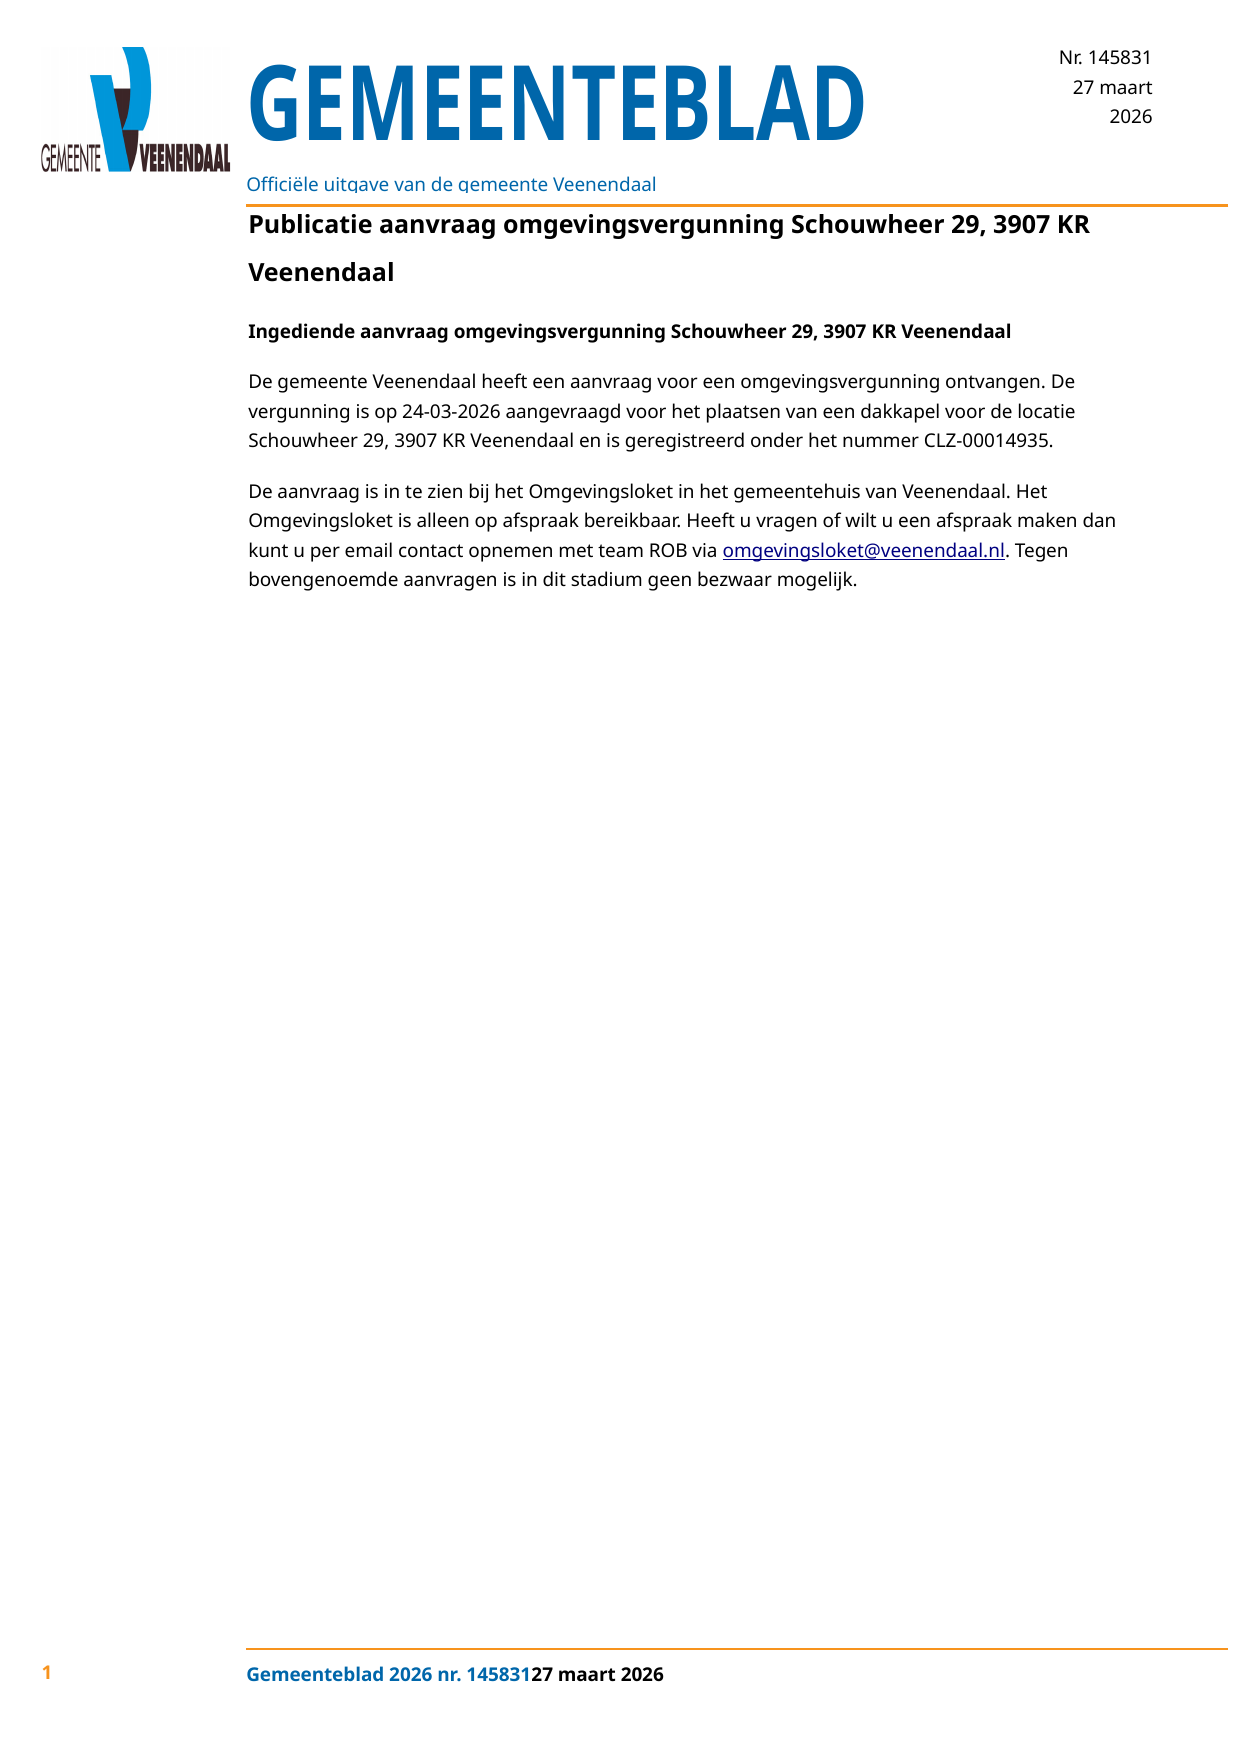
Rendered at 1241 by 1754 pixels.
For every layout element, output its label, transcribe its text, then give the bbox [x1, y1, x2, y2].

picture [41, 47, 130, 172]
text Publicatie aanvraag omgevingsvergunning Schouwheer 29, 3907 KR Veenendaal [248, 207, 1152, 288]
text Ingediende aanvraag omgevingsvergunning Schouwheer 29, 3907 KR Veenendaal [248, 318, 1152, 344]
text De aanvraag is in te zien bij het Omgevingsloket in het gemeentehuis van Veenendaal. Het Omgevingsloket is alleen op afspraak bereikbaar. Heeft u vragen of wilt u een afspraak maken dan kunt u per email contact opnemen met team ROB via omgevingsloket@veenendaal.nl. Tegen bovengenoemde aanvragen is in dit stadium geen bezwaar mogelijk. [248, 478, 1152, 592]
picture [123, 47, 231, 172]
text De gemeente Veenendaal heeft een aanvraag voor een omgevingsvergunning ontvangen. De vergunning is op 24-03-2026 aangevraagd voor het plaatsen van een dakkapel voor de locatie Schouwheer 29, 3907 KR Veenendaal en is geregistreerd onder het nummer CLZ-00014935. [248, 368, 1152, 453]
